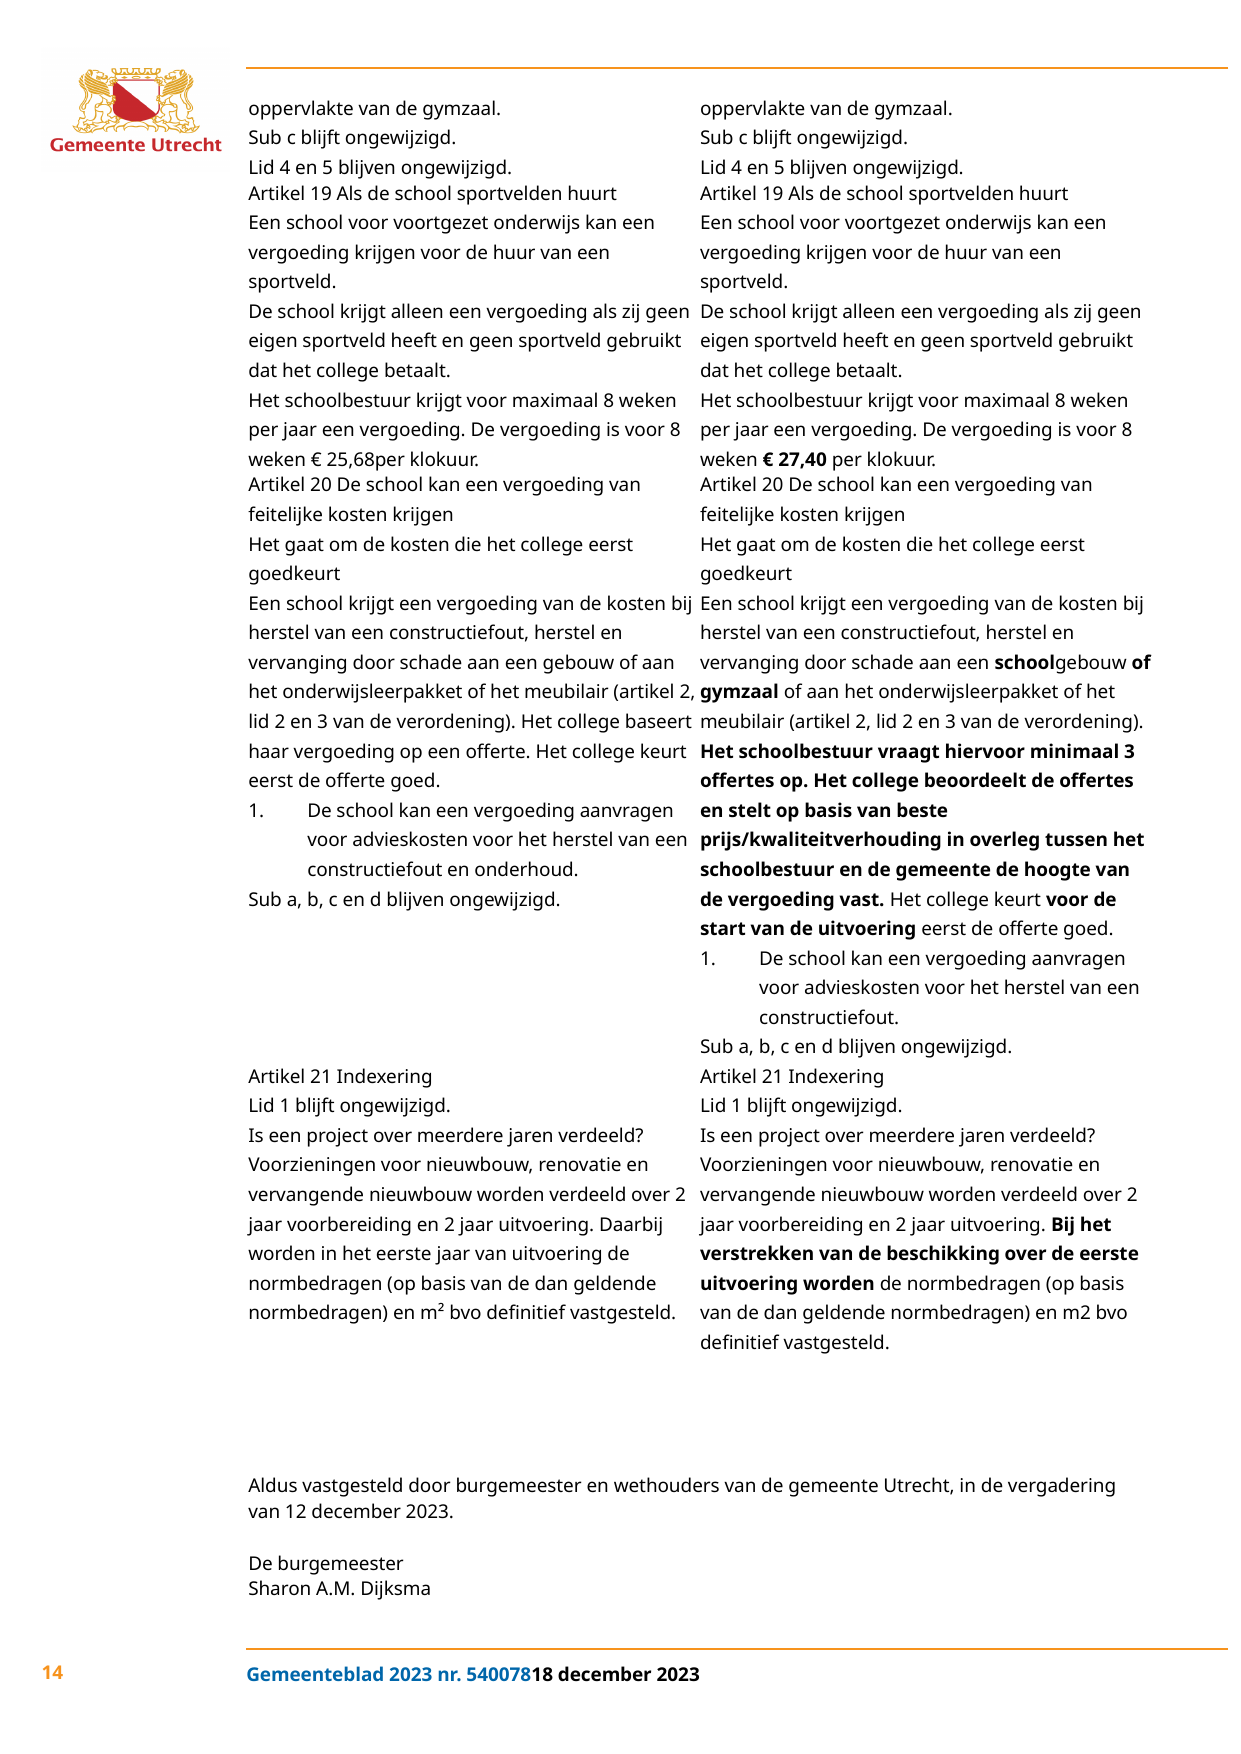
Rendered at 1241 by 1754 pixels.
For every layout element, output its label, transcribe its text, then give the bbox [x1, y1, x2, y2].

table_cell Artikel 19 Als de school sportvelden huurt Een school voor voortgezet onderwijs kan een vergoeding krijgen voor de huur van een sportveld. De school krijgt alleen een vergoeding als zij geen eigen sportveld heeft en geen sportveld gebruikt dat het college betaalt. Het schoolbestuur krijgt voor maximaal 8 weken per jaar een vergoeding. De vergoeding is voor 8 weken € 25,68per klokuur. [248, 180, 700, 472]
table_cell Artikel 20 De school kan een vergoeding van feitelijke kosten krijgen Het gaat om de kosten die het college eerst goedkeurt Een school krijgt een vergoeding van de kosten bij herstel van een constructiefout, herstel en vervanging door schade aan een schoolgebouw of gymzaal of aan het onderwijsleerpakket of het meubilair (artikel 2, lid 2 en 3 van de verordening). Het schoolbestuur vraagt hiervoor minimaal 3 offertes op. Het college beoordeelt de offertes en stelt op basis van beste prijs/kwaliteitverhouding in overleg tussen het schoolbestuur en de gemeente de hoogte van de vergoeding vast. Het college keurt voor de start van de uitvoering eerst de offerte goed. De school kan een vergoeding aanvragen voor advieskosten voor het herstel van een constructiefout. Sub a, b, c en d blijven ongewijzigd. [700, 472, 1152, 1059]
picture [41, 47, 231, 172]
text Sharon A.M. Dijksma [248, 1575, 1152, 1601]
table_cell Artikel 20 De school kan een vergoeding van feitelijke kosten krijgen Het gaat om de kosten die het college eerst goedkeurt Een school krijgt een vergoeding van de kosten bij herstel van een constructiefout, herstel en vervanging door schade aan een gebouw of aan het onderwijsleerpakket of het meubilair (artikel 2, lid 2 en 3 van de verordening). Het college baseert haar vergoeding op een offerte. Het college keurt eerst de offerte goed. De school kan een vergoeding aanvragen voor advieskosten voor het herstel van een constructiefout en onderhoud. Sub a, b, c en d blijven ongewijzigd. [248, 472, 700, 1059]
text De burgemeester [248, 1550, 1152, 1575]
table_header Artikel 21 Indexering Lid 1 blijft ongewijzigd. Is een project over meerdere jaren verdeeld? Voorzieningen voor nieuwbouw, renovatie en vervangende nieuwbouw worden verdeeld over 2 jaar voorbereiding en 2 jaar uitvoering. Bij het verstrekken van de beschikking over de eerste uitvoering worden de normbedragen (op basis van de dan geldende normbedragen) en m2 bvo definitief vastgesteld. [700, 1063, 1152, 1355]
text Aldus vastgesteld door burgemeester en wethouders van de gemeente Utrecht, in de vergadering van 12 december 2023. [248, 1472, 1152, 1524]
table_header Artikel 21 Indexering Lid 1 blijft ongewijzigd. Is een project over meerdere jaren verdeeld? Voorzieningen voor nieuwbouw, renovatie en vervangende nieuwbouw worden verdeeld over 2 jaar voorbereiding en 2 jaar uitvoering. Daarbij worden in het eerste jaar van uitvoering de normbedragen (op basis van de dan geldende normbedragen) en m² bvo definitief vastgesteld. [248, 1063, 700, 1355]
table_cell Artikel 19 Als de school sportvelden huurt Een school voor voortgezet onderwijs kan een vergoeding krijgen voor de huur van een sportveld. De school krijgt alleen een vergoeding als zij geen eigen sportveld heeft en geen sportveld gebruikt dat het college betaalt. Het schoolbestuur krijgt voor maximaal 8 weken per jaar een vergoeding. De vergoeding is voor 8 weken € 27,40 per klokuur. [700, 180, 1152, 472]
table_cell oppervlakte van de gymzaal. Sub c blijft ongewijzigd. Lid 4 en 5 blijven ongewijzigd. [248, 95, 700, 180]
table_cell oppervlakte van de gymzaal. Sub c blijft ongewijzigd. Lid 4 en 5 blijven ongewijzigd. [700, 95, 1152, 180]
